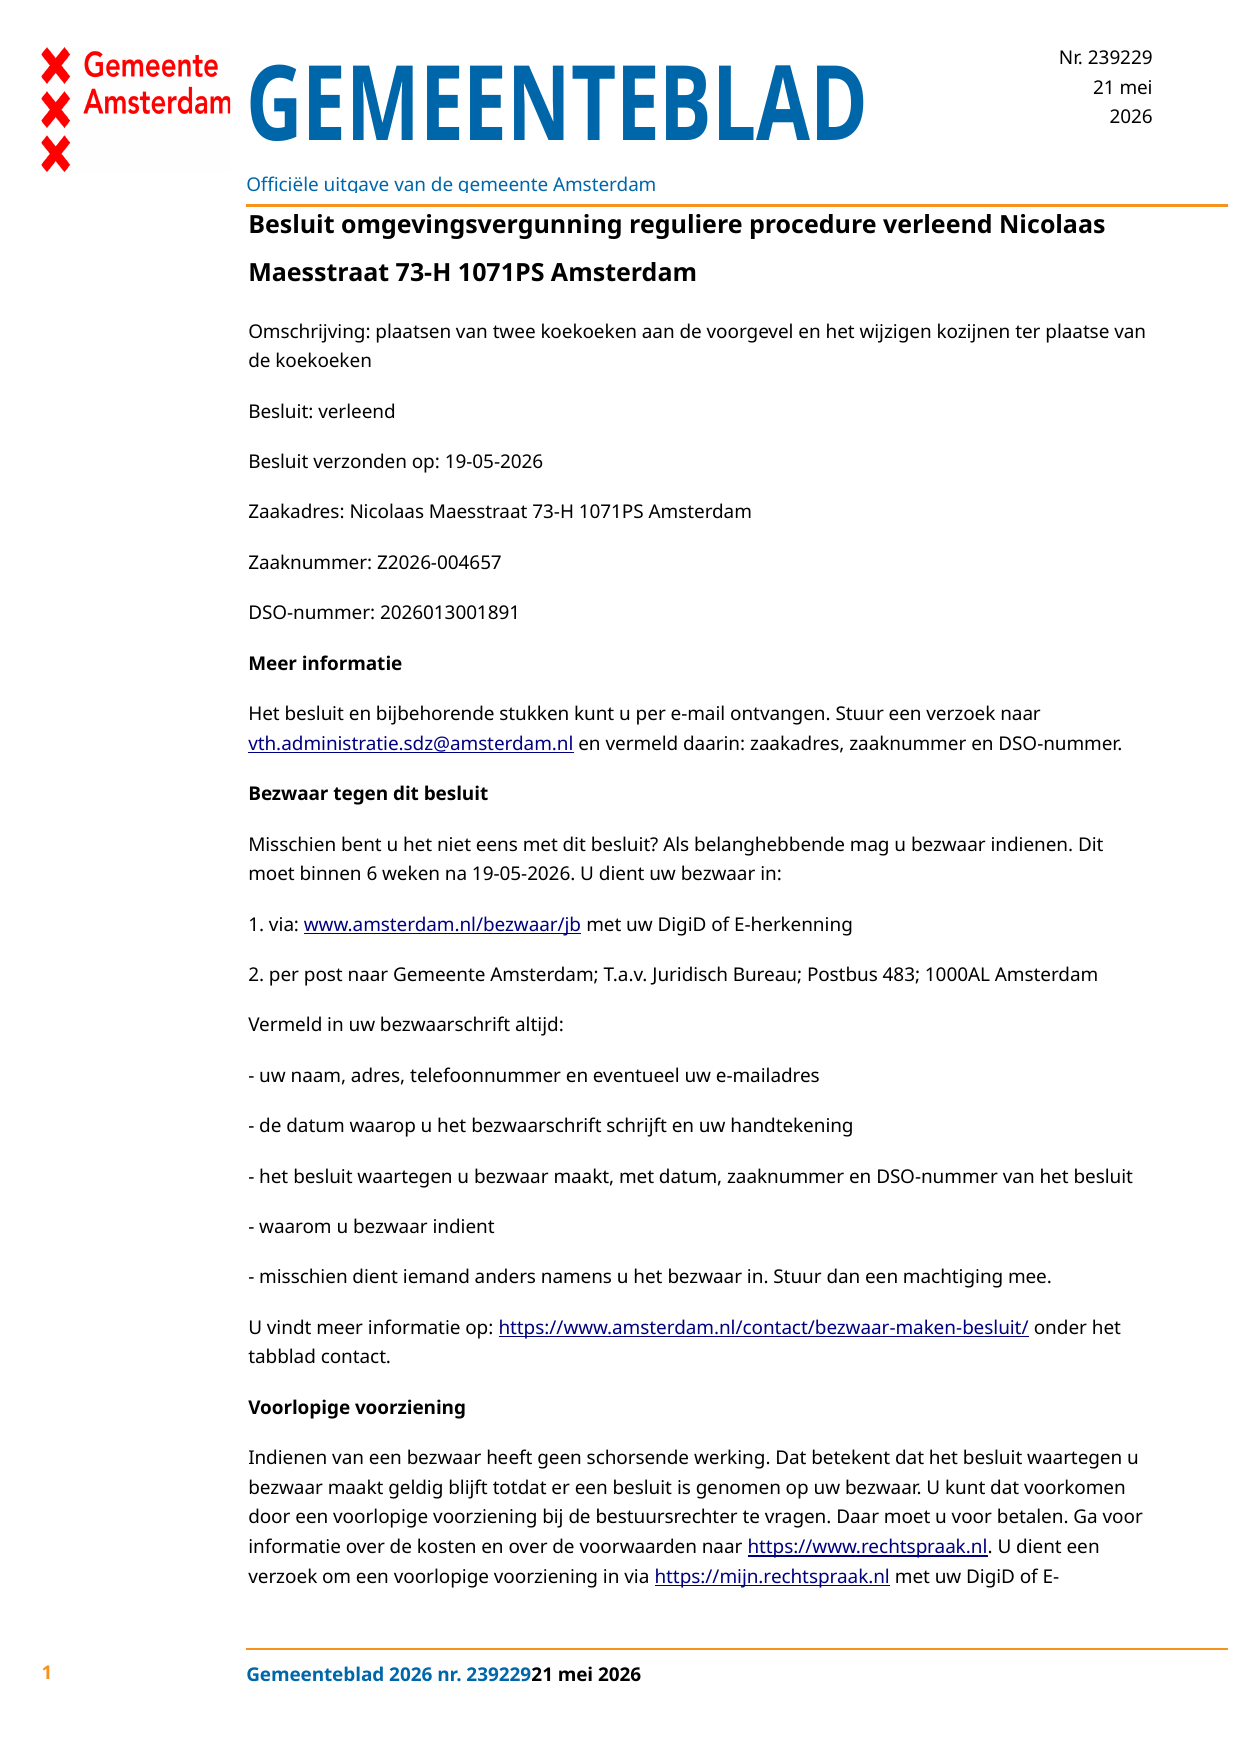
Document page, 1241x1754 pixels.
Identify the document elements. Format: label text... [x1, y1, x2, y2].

text Zaaknummer: Z2026-004657 [248, 549, 1152, 575]
text - uw naam, adres, telefoonnummer en eventueel uw e-mailadres [248, 1062, 1152, 1088]
text Voorlopige voorziening [248, 1394, 1152, 1420]
text 2. per post naar Gemeente Amsterdam; T.a.v. Juridisch Bureau; Postbus 483; 1000AL Amsterdam [248, 961, 1152, 987]
text U vindt meer informatie op: https://www.amsterdam.nl/contact/bezwaar-maken-besluit/ onder het tabblad contact. [248, 1314, 1152, 1369]
text Meer informatie [248, 650, 1152, 676]
text Besluit omgevingsvergunning reguliere procedure verleend Nicolaas Maesstraat 73-H 1071PS Amsterdam [248, 207, 1152, 288]
text - het besluit waartegen u bezwaar maakt, met datum, zaaknummer en DSO-nummer van het besluit [248, 1163, 1152, 1189]
picture [41, 47, 231, 172]
text Vermeld in uw bezwaarschrift altijd: [248, 1012, 1152, 1037]
text Besluit: verleend [248, 398, 1152, 424]
text Het besluit en bijbehorende stukken kunt u per e-mail ontvangen. Stuur een verzoek naar vth.administratie.sdz@amsterdam.nl en vermeld daarin: zaakadres, zaaknummer en DSO-nummer. [248, 700, 1152, 756]
text Besluit verzonden op: 19-05-2026 [248, 448, 1152, 474]
text Omschrijving: plaatsen van twee koekoeken aan de voorgevel en het wijzigen kozijnen ter plaatse van de koekoeken [248, 318, 1152, 373]
text 1. via: www.amsterdam.nl/bezwaar/jb met uw DigiD of E-herkenning [248, 911, 1152, 937]
text - de datum waarop u het bezwaarschrift schrijft en uw handtekening [248, 1112, 1152, 1138]
text - misschien dient iemand anders namens u het bezwaar in. Stuur dan een machtiging mee. [248, 1264, 1152, 1289]
text Misschien bent u het niet eens met dit besluit? Als belanghebbende mag u bezwaar indienen. Dit moet binnen 6 weken na 19-05-2026. U dient uw bezwaar in: [248, 831, 1152, 886]
text Zaakadres: Nicolaas Maesstraat 73-H 1071PS Amsterdam [248, 499, 1152, 524]
text - waarom u bezwaar indient [248, 1213, 1152, 1239]
text Indienen van een bezwaar heeft geen schorsende werking. Dat betekent dat het besluit waartegen u bezwaar maakt geldig blijft totdat er een besluit is genomen op uw bezwaar. U kunt dat voorkomen door een voorlopige voorziening bij de bestuursrechter te vragen. Daar moet u voor betalen. Ga voor informatie over de kosten en over de voorwaarden naar https://www.rechtspraak.nl. U dient een verzoek om een voorlopige voorziening in via https://mijn.rechtspraak.nl met uw DigiD of E- [248, 1444, 1152, 1589]
text Bezwaar tegen dit besluit [248, 780, 1152, 806]
text DSO-nummer: 2026013001891 [248, 599, 1152, 625]
